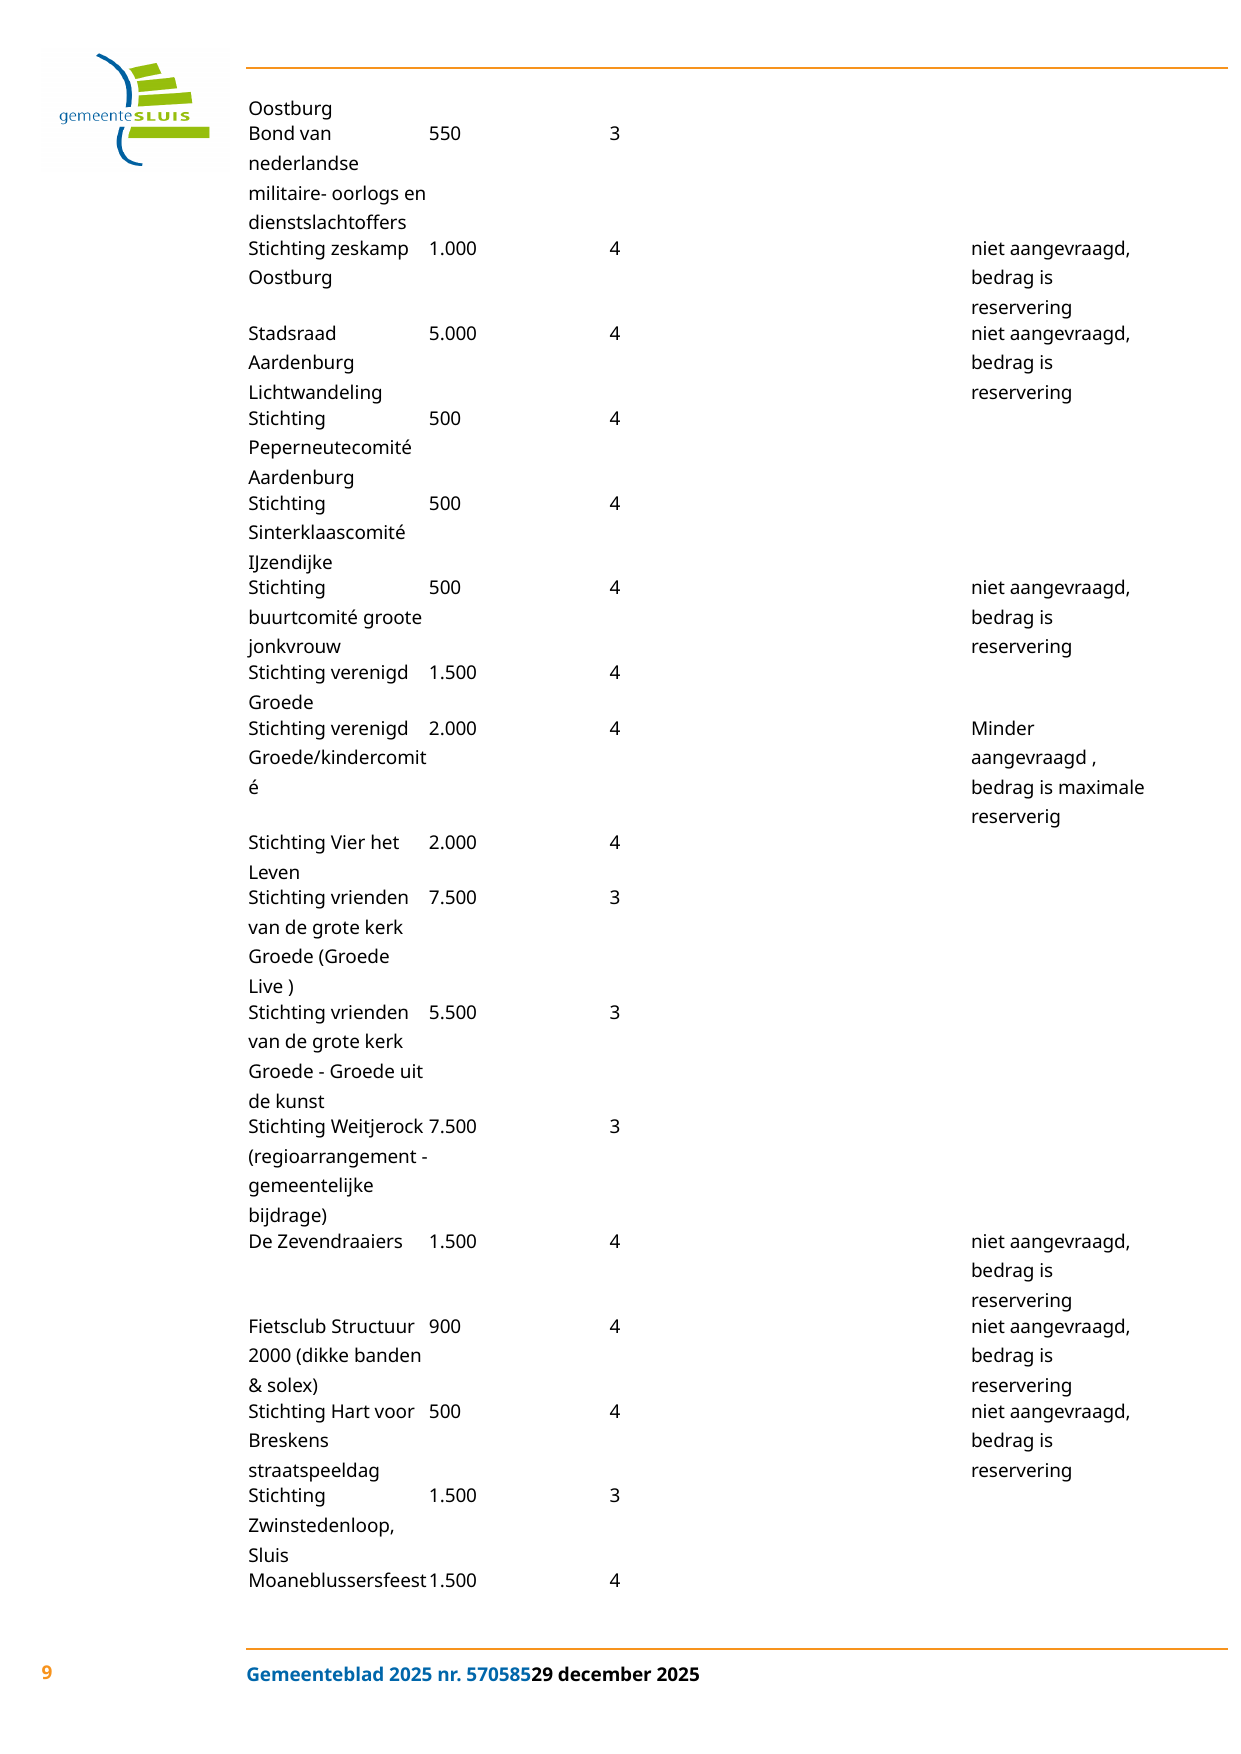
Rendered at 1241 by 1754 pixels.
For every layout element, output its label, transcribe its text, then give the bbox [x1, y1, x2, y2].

table_cell niet aangevraagd, bedrag is reservering [971, 1398, 1152, 1483]
table_cell niet aangevraagd, bedrag is reservering [971, 320, 1152, 405]
table_cell [790, 405, 971, 490]
table_cell [790, 1228, 971, 1313]
table_cell [790, 575, 971, 659]
table_cell [790, 999, 971, 1113]
table_cell Stichting Zwinstedenloop, Sluis [248, 1483, 429, 1568]
table_cell [790, 715, 971, 829]
table_cell [971, 829, 1152, 884]
table_cell 4 [609, 490, 790, 574]
table_cell 1.500 [429, 1568, 609, 1593]
table_cell 2.000 [429, 829, 609, 884]
table_cell [971, 1114, 1152, 1228]
table_cell 5.000 [429, 320, 609, 405]
table_cell Stichting buurtcomité groote jonkvrouw [248, 575, 429, 659]
table_cell Fietsclub Structuur 2000 (dikke banden & solex) [248, 1313, 429, 1398]
table_cell 1.500 [429, 1228, 609, 1313]
table_cell Stichting Sinterklaascomité IJzendijke [248, 490, 429, 574]
table_cell 7.500 [429, 885, 609, 999]
table_cell [790, 1483, 971, 1568]
table_cell [790, 95, 971, 121]
table_cell niet aangevraagd, bedrag is reservering [971, 1228, 1152, 1313]
table_cell Stichting vrienden van de grote kerk Groede - Groede uit de kunst [248, 999, 429, 1113]
table_cell [971, 885, 1152, 999]
table_cell [971, 999, 1152, 1113]
table_cell 5.500 [429, 999, 609, 1113]
table_cell 500 [429, 1398, 609, 1483]
table_cell [790, 320, 971, 405]
picture [41, 47, 231, 172]
table_cell 900 [429, 1313, 609, 1398]
table_cell 4 [609, 829, 790, 884]
table_cell [971, 490, 1152, 574]
table_cell [609, 95, 790, 121]
table_cell [971, 95, 1152, 121]
table_cell 3 [609, 885, 790, 999]
table_cell 4 [609, 235, 790, 320]
table_cell Stichting vrienden van de grote kerk Groede (Groede Live ) [248, 885, 429, 999]
table_cell [790, 1114, 971, 1228]
table_cell 4 [609, 660, 790, 715]
table_cell 4 [609, 1228, 790, 1313]
table_cell Stichting verenigd Groede [248, 660, 429, 715]
table_cell 500 [429, 405, 609, 490]
table_cell 3 [609, 1114, 790, 1228]
table_cell 4 [609, 715, 790, 829]
table_cell niet aangevraagd, bedrag is reservering [971, 235, 1152, 320]
table_cell 550 [429, 121, 609, 235]
table_cell Stichting zeskamp Oostburg [248, 235, 429, 320]
table_cell 4 [609, 575, 790, 659]
table_cell 3 [609, 121, 790, 235]
table_cell Minder aangevraagd , bedrag is maximale reserverig [971, 715, 1152, 829]
table_cell 7.500 [429, 1114, 609, 1228]
table_cell [971, 405, 1152, 490]
table_cell niet aangevraagd, bedrag is reservering [971, 1313, 1152, 1398]
table_cell 1.000 [429, 235, 609, 320]
table_cell [790, 1398, 971, 1483]
table_cell Stichting Weitjerock (regioarrangement - gemeentelijke bijdrage) [248, 1114, 429, 1228]
table_cell [790, 235, 971, 320]
table_cell [790, 829, 971, 884]
table_cell 500 [429, 575, 609, 659]
table_cell [790, 660, 971, 715]
table_cell [790, 121, 971, 235]
table_cell 4 [609, 1568, 790, 1593]
table_cell [790, 1313, 971, 1398]
table_cell De Zevendraaiers [248, 1228, 429, 1313]
table_cell Oostburg [248, 95, 429, 121]
table_cell [790, 885, 971, 999]
table_cell 1.500 [429, 1483, 609, 1568]
table_cell [971, 1568, 1152, 1593]
table_cell Stichting Peperneutecomité Aardenburg [248, 405, 429, 490]
table_cell 500 [429, 490, 609, 574]
table_cell 3 [609, 999, 790, 1113]
table_cell Stichting Hart voor Breskens straatspeeldag [248, 1398, 429, 1483]
table_cell [790, 490, 971, 574]
table_cell [971, 660, 1152, 715]
table_cell 4 [609, 405, 790, 490]
table_cell 4 [609, 1313, 790, 1398]
table_cell [790, 1568, 971, 1593]
table_cell Stichting verenigd Groede/kindercomité [248, 715, 429, 829]
table_cell 4 [609, 320, 790, 405]
table_cell [971, 121, 1152, 235]
table_cell Stichting Vier het Leven [248, 829, 429, 884]
table_cell 4 [609, 1398, 790, 1483]
table_cell niet aangevraagd, bedrag is reservering [971, 575, 1152, 659]
table_cell Stadsraad Aardenburg Lichtwandeling [248, 320, 429, 405]
table_cell Bond van nederlandse militaire- oorlogs en dienstslachtoffers [248, 121, 429, 235]
table_cell 1.500 [429, 660, 609, 715]
table_cell [971, 1483, 1152, 1568]
table_cell 2.000 [429, 715, 609, 829]
table_cell 3 [609, 1483, 790, 1568]
table_cell [429, 95, 609, 121]
table_cell Moaneblussersfeest [248, 1568, 429, 1593]
